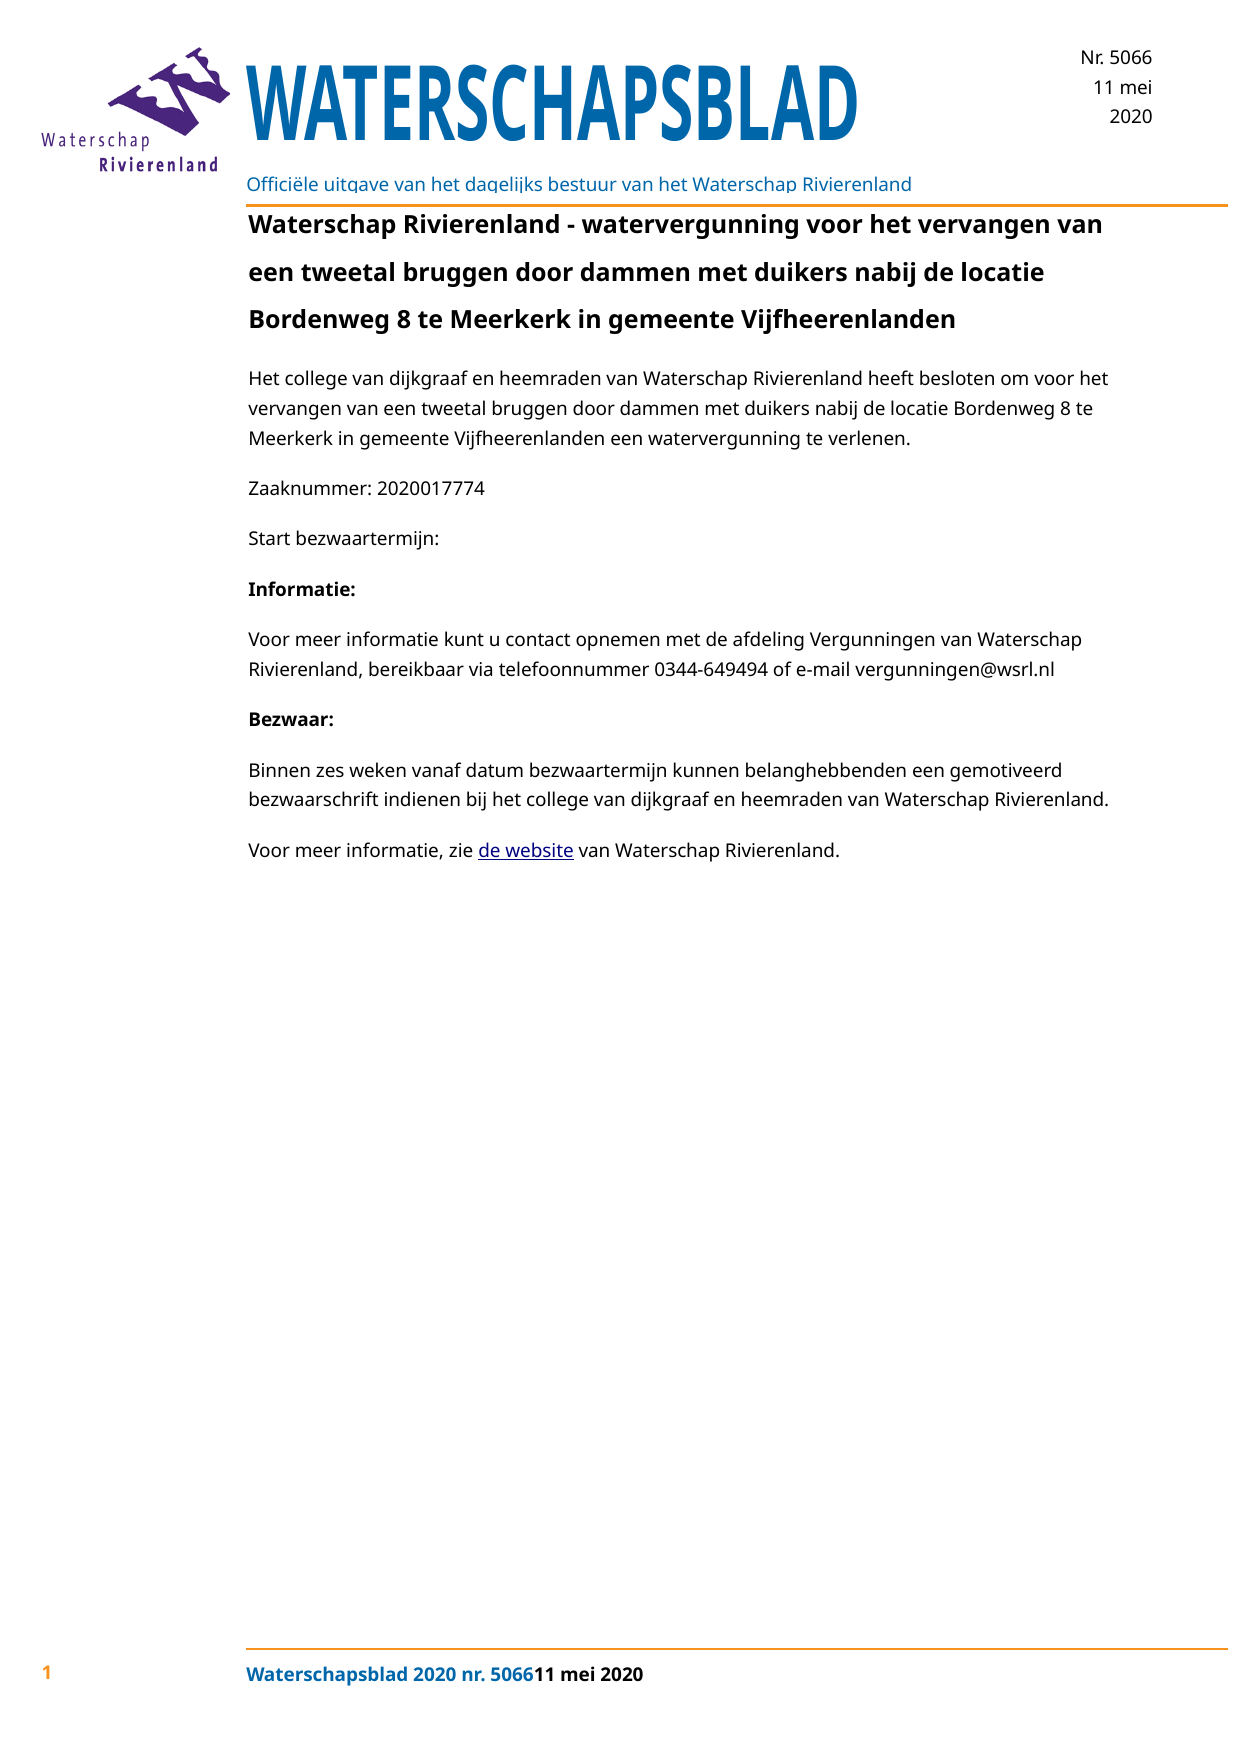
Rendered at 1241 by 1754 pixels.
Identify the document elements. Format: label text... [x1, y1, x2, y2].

text Start bezwaartermijn: [248, 526, 1152, 551]
text Voor meer informatie kunt u contact opnemen met de afdeling Vergunningen van Waterschap Rivierenland, bereikbaar via telefoonnummer 0344-649494 of e-mail vergunningen@wsrl.nl [248, 626, 1152, 682]
text Het college van dijkgraaf en heemraden van Waterschap Rivierenland heeft besloten om voor het vervangen van een tweetal bruggen door dammen met duikers nabij de locatie Bordenweg 8 te Meerkerk in gemeente Vijfheerenlanden een watervergunning te verlenen. [248, 366, 1152, 450]
picture [41, 47, 231, 172]
text Binnen zes weken vanaf datum bezwaartermijn kunnen belanghebbenden een gemotiveerd bezwaarschrift indienen bij het college van dijkgraaf en heemraden van Waterschap Rivierenland. [248, 757, 1152, 812]
text Waterschap Rivierenland - watervergunning voor het vervangen van een tweetal bruggen door dammen met duikers nabij de locatie Bordenweg 8 te Meerkerk in gemeente Vijfheerenlanden [248, 207, 1152, 336]
text Zaaknummer: 2020017774 [248, 475, 1152, 501]
text Voor meer informatie, zie de website van Waterschap Rivierenland. [248, 837, 1152, 862]
text Bezwaar: [248, 706, 1152, 732]
text Informatie: [248, 576, 1152, 602]
